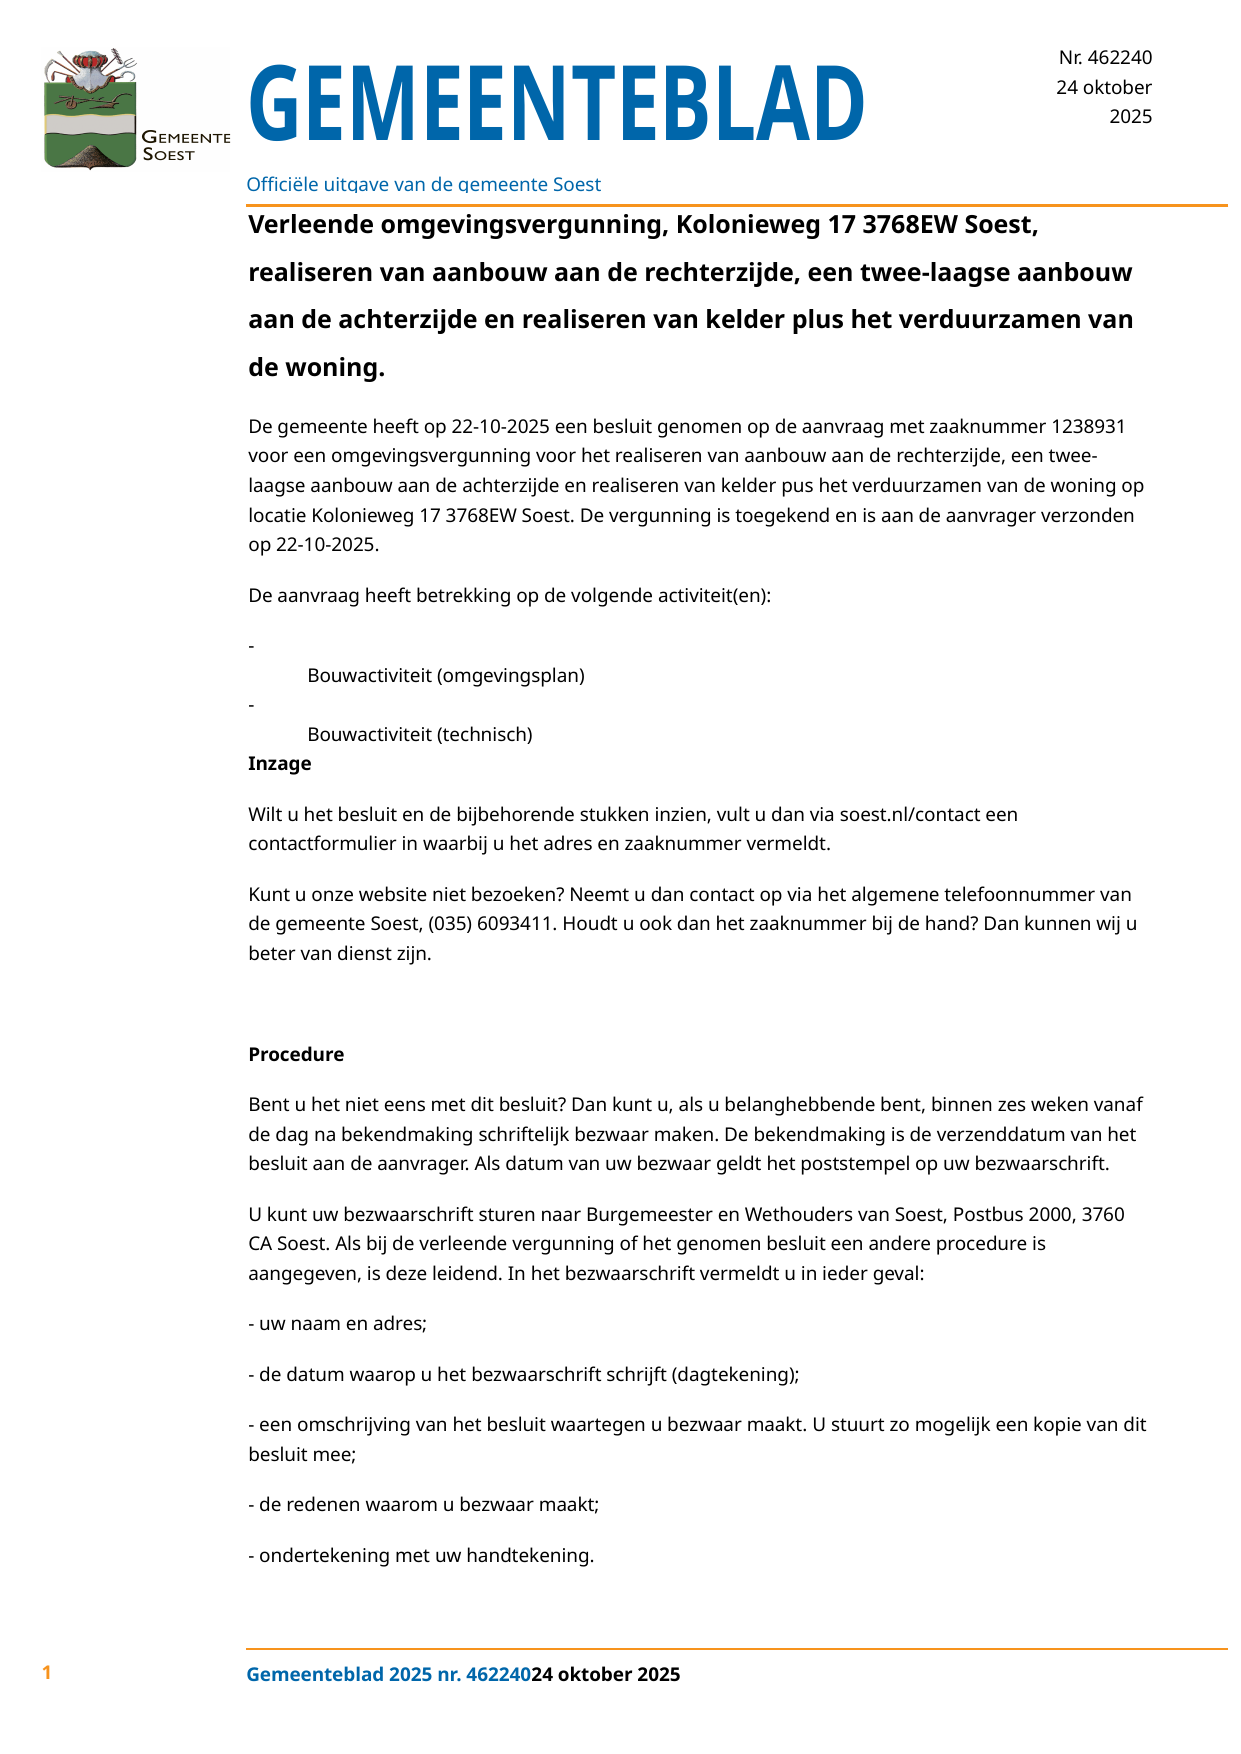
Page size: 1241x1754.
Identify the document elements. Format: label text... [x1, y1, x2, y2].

text Wilt u het besluit en de bijbehorende stukken inzien, vult u dan via soest.nl/contact een contactformulier in waarbij u het adres en zaaknummer vermeldt. [248, 801, 1152, 856]
text Inzage [248, 751, 1152, 776]
text Verleende omgevingsvergunning, Kolonieweg 17 3768EW Soest, realiseren van aanbouw aan de rechterzijde, een twee-laagse aanbouw aan de achterzijde en realiseren van kelder plus het verduurzamen van de woning. [248, 207, 1152, 384]
text - de datum waarop u het bezwaarschrift schrijft (dagtekening); [248, 1361, 1152, 1387]
text - uw naam en adres; [248, 1311, 1152, 1336]
text - ondertekening met uw handtekening. [248, 1542, 1152, 1568]
text Bent u het niet eens met dit besluit? Dan kunt u, als u belanghebbende bent, binnen zes weken vanaf de dag na bekendmaking schriftelijk bezwaar maken. De bekendmaking is de verzenddatum van het besluit aan de aanvrager. Als datum van uw bezwaar geldt het poststempel op uw bezwaarschrift. [248, 1091, 1152, 1176]
text - een omschrijving van het besluit waartegen u bezwaar maakt. U stuurt zo mogelijk een kopie van dit besluit mee; [248, 1411, 1152, 1467]
picture [41, 47, 231, 172]
text Procedure [248, 1041, 1152, 1067]
text U kunt uw bezwaarschrift sturen naar Burgemeester en Wethouders van Soest, Postbus 2000, 3760 CA Soest. Als bij de verleende vergunning of het genomen besluit een andere procedure is aangegeven, is deze leidend. In het bezwaarschrift vermeldt u in ieder geval: [248, 1201, 1152, 1286]
list Bouwactiviteit (omgevingsplan) [248, 662, 1152, 688]
text De gemeente heeft op 22-10-2025 een besluit genomen op de aanvraag met zaaknummer 1238931 voor een omgevingsvergunning voor het realiseren van aanbouw aan de rechterzijde, een twee-laagse aanbouw aan de achterzijde en realiseren van kelder pus het verduurzamen van de woning op locatie Kolonieweg 17 3768EW Soest. De vergunning is toegekend en is aan de aanvrager verzonden op 22-10-2025. [248, 413, 1152, 557]
text De aanvraag heeft betrekking op de volgende activiteit(en): [248, 582, 1152, 608]
text Kunt u onze website niet bezoeken? Neemt u dan contact op via het algemene telefoonnummer van de gemeente Soest, (035) 6093411. Houdt u ook dan het zaaknummer bij de hand? Dan kunnen wij u beter van dienst zijn. [248, 881, 1152, 966]
text - de redenen waarom u bezwaar maakt; [248, 1491, 1152, 1517]
list Bouwactiviteit (technisch) [248, 721, 1152, 747]
